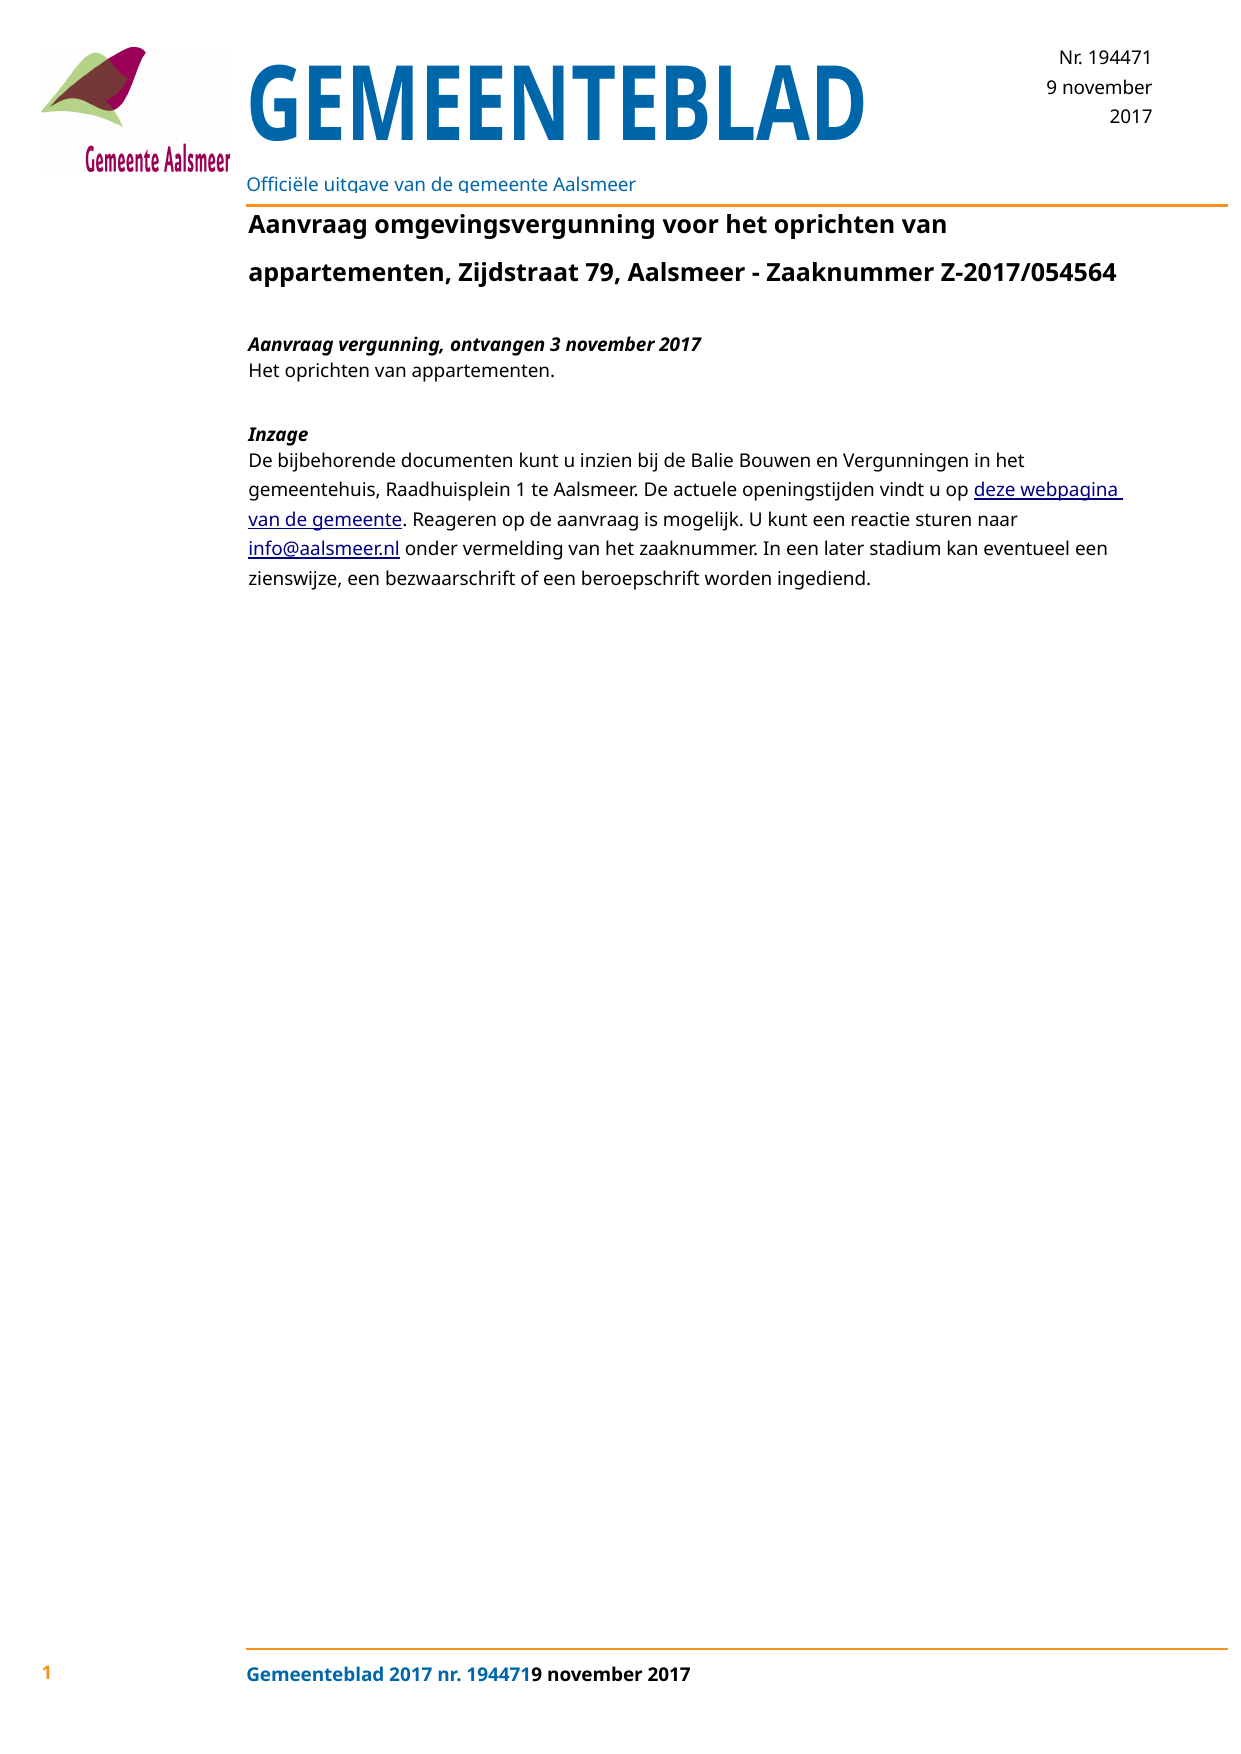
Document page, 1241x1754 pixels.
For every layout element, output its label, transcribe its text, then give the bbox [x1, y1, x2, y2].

text De bijbehorende documenten kunt u inzien bij de Balie Bouwen en Vergunningen in het gemeentehuis, Raadhuisplein 1 te Aalsmeer. De actuele openingstijden vindt u op deze webpagina van de gemeente. Reageren op de aanvraag is mogelijk. U kunt een reactie sturen naar info@aalsmeer.nl onder vermelding van het zaaknummer. In een later stadium kan eventueel een zienswijze, een bezwaarschrift of een beroepschrift worden ingediend. [248, 447, 1152, 591]
picture [41, 47, 231, 172]
text ​ [248, 616, 1152, 641]
text Aanvraag omgevingsvergunning voor het oprichten van appartementen, Zijdstraat 79, Aalsmeer - Zaaknummer Z-2017/054564 [248, 207, 1152, 288]
text Aanvraag vergunning, ontvangen 3 november 2017 [248, 331, 1152, 357]
text Het oprichten van appartementen. [248, 357, 1152, 383]
text Inzage [248, 421, 1152, 447]
